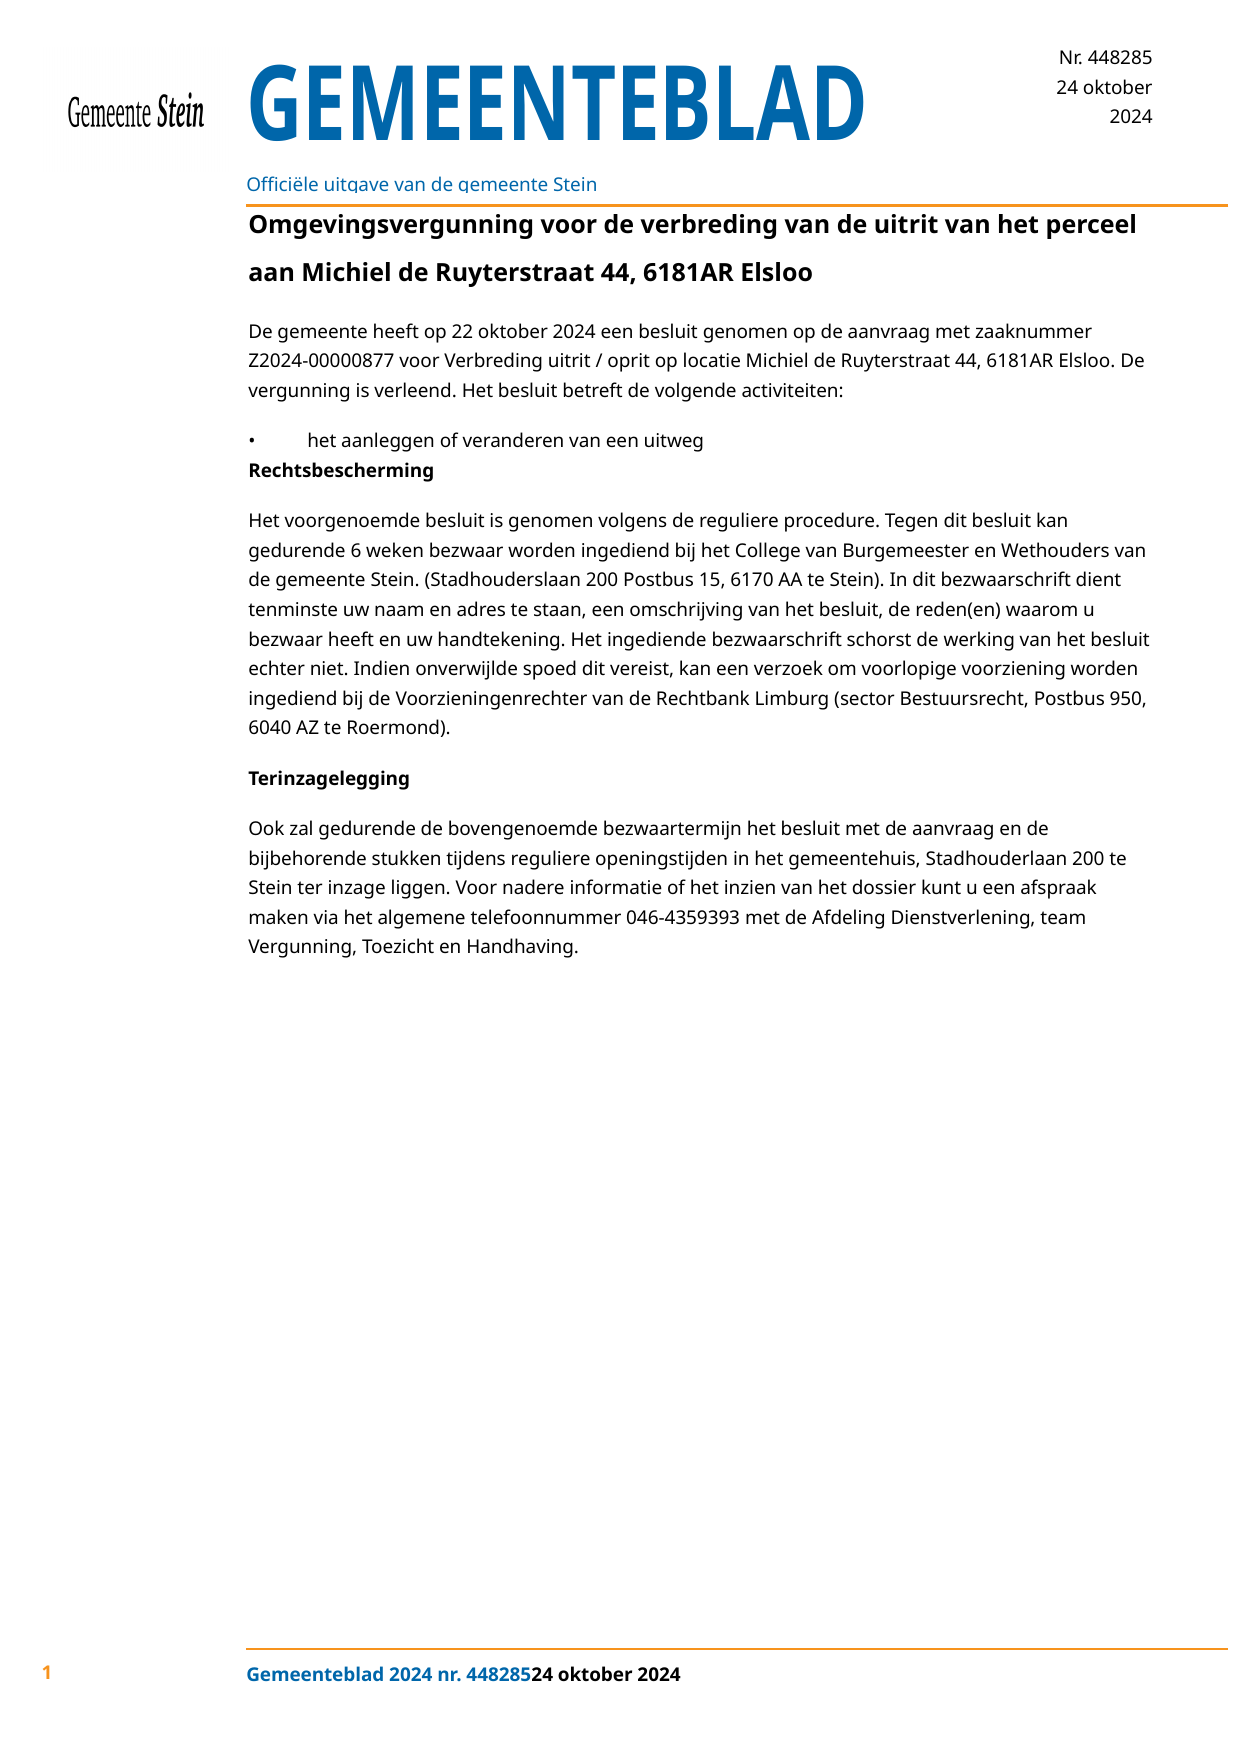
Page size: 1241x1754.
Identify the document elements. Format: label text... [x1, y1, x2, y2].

text Omgevingsvergunning voor de verbreding van de uitrit van het perceel aan Michiel de Ruyterstraat 44, 6181AR Elsloo [248, 207, 1152, 288]
text Rechtsbescherming [248, 457, 1152, 483]
list het aanleggen of veranderen van een uitweg [248, 427, 1152, 453]
text De gemeente heeft op 22 oktober 2024 een besluit genomen op de aanvraag met zaaknummer Z2024-00000877 voor Verbreding uitrit / oprit op locatie Michiel de Ruyterstraat 44, 6181AR Elsloo. De vergunning is verleend. Het besluit betreft de volgende activiteiten: [248, 318, 1152, 403]
text Terinzagelegging [248, 765, 1152, 791]
picture [41, 47, 231, 172]
text Het voorgenoemde besluit is genomen volgens de reguliere procedure. Tegen dit besluit kan gedurende 6 weken bezwaar worden ingediend bij het College van Burgemeester en Wethouders van de gemeente Stein. (Stadhouderslaan 200 Postbus 15, 6170 AA te Stein). In dit bezwaarschrift dient tenminste uw naam en adres te staan, een omschrijving van het besluit, de reden(en) waarom u bezwaar heeft en uw handtekening. Het ingediende bezwaarschrift schorst de werking van het besluit echter niet. Indien onverwijlde spoed dit vereist, kan een verzoek om voorlopige voorziening worden ingediend bij de Voorzieningenrechter van de Rechtbank Limburg (sector Bestuursrecht, Postbus 950, 6040 AZ te Roermond). [248, 507, 1152, 740]
text Ook zal gedurende de bovengenoemde bezwaartermijn het besluit met de aanvraag en de bijbehorende stukken tijdens reguliere openingstijden in het gemeentehuis, Stadhouderlaan 200 te Stein ter inzage liggen. Voor nadere informatie of het inzien van het dossier kunt u een afspraak maken via het algemene telefoonnummer 046-4359393 met de Afdeling Dienstverlening, team Vergunning, Toezicht en Handhaving. [248, 815, 1152, 959]
